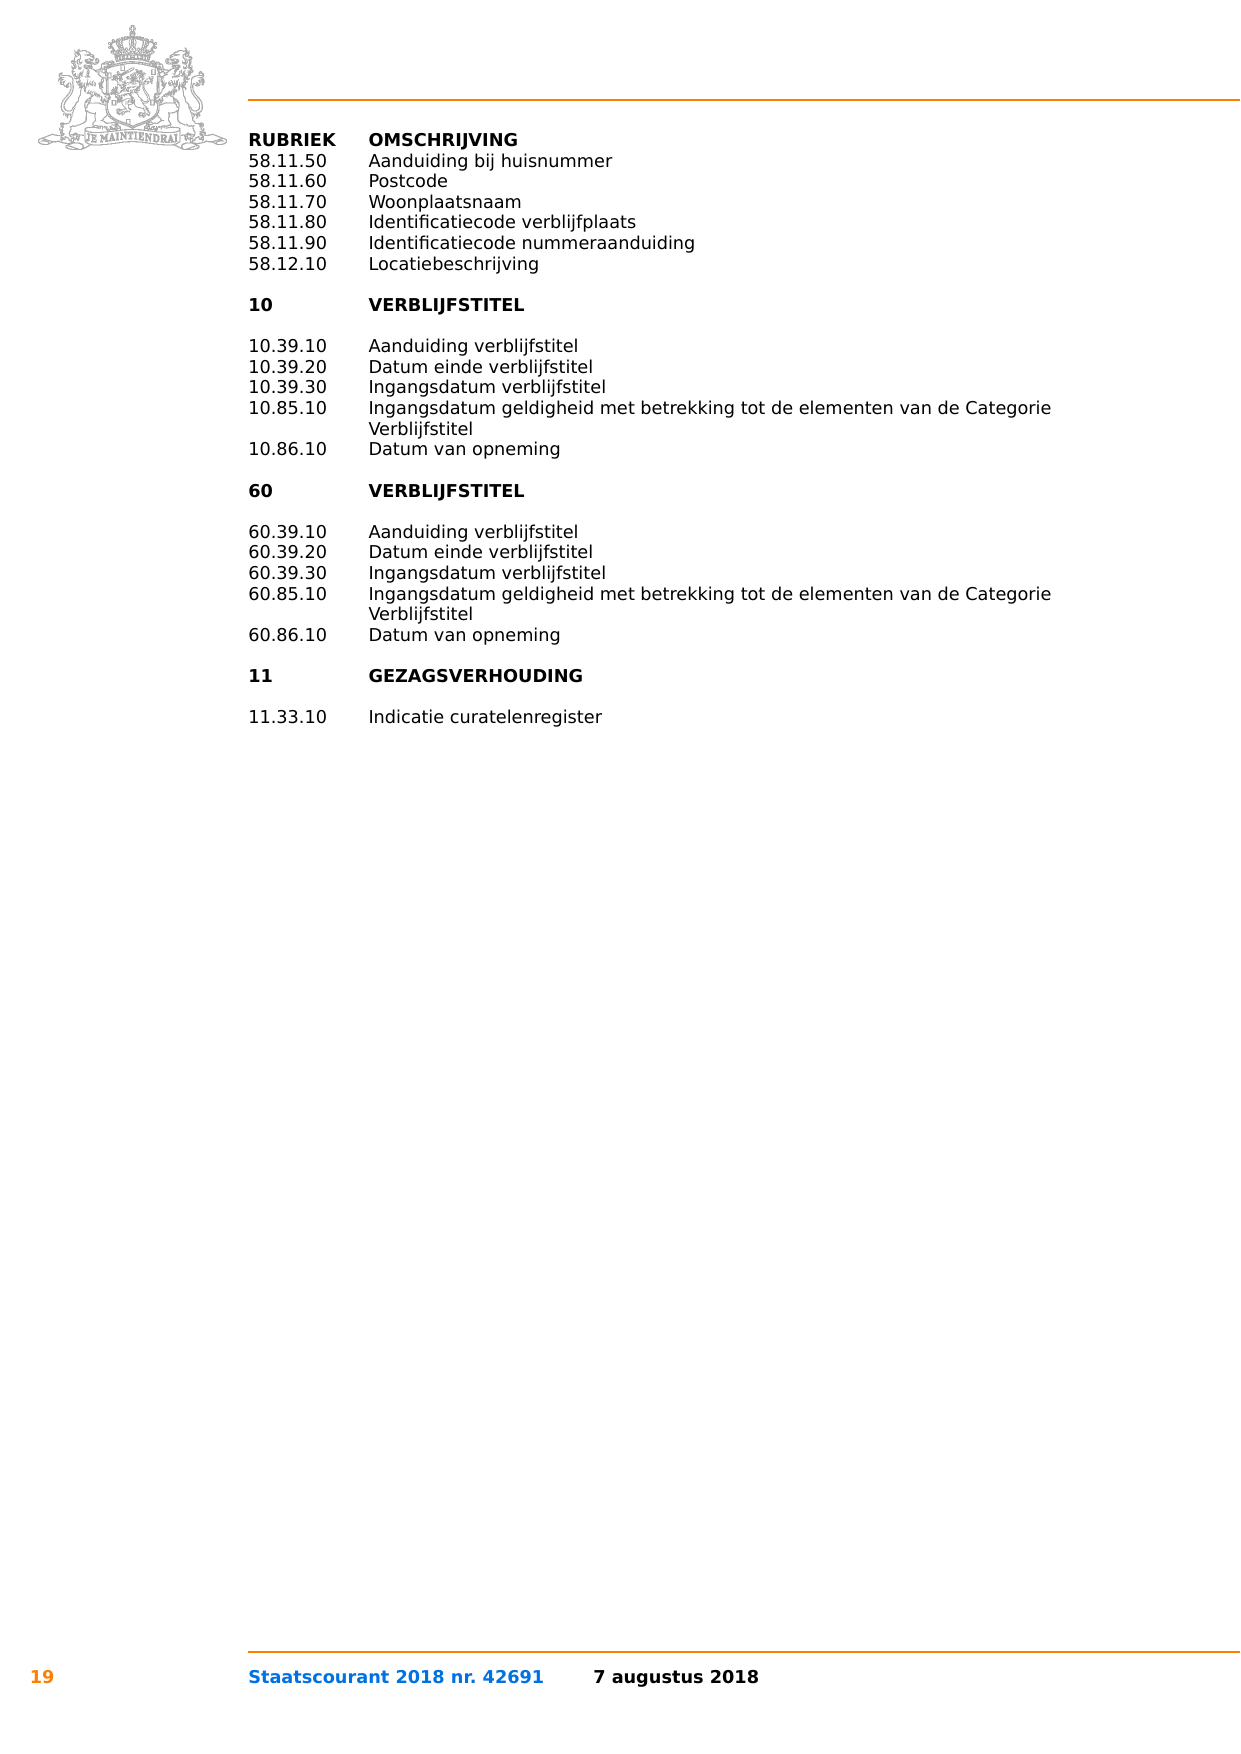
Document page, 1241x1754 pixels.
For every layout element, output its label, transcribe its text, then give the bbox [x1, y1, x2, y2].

table_cell VERBLIJFSTITEL [363, 295, 1163, 316]
table_cell [248, 646, 362, 666]
table_cell 60.39.10 [248, 522, 362, 542]
table_cell Identificatiecode verblijfplaats [363, 213, 1163, 233]
table_cell 60.39.30 [248, 563, 362, 584]
table_cell Ingangsdatum geldigheid met betrekking tot de elementen van de Categorie Verblijfstitel [363, 584, 1163, 625]
table_cell [248, 460, 362, 481]
table_cell 60.85.10 [248, 584, 362, 625]
table_cell Identificatiecode nummeraanduiding [363, 233, 1163, 254]
table_cell 58.11.90 [248, 233, 362, 254]
table_cell 58.11.60 [248, 171, 362, 192]
table_cell Aanduiding bij huisnummer [363, 151, 1163, 171]
table_cell [248, 687, 362, 707]
table_cell [363, 646, 1163, 666]
table_cell 10 [248, 295, 362, 316]
table_cell 10.39.10 [248, 336, 362, 357]
table_cell [248, 501, 362, 522]
table_cell Woonplaatsnaam [363, 192, 1163, 212]
table_cell [248, 316, 362, 336]
table_cell [363, 501, 1163, 522]
table_cell Ingangsdatum verblijfstitel [363, 563, 1163, 584]
table_cell [248, 274, 362, 295]
table_cell [363, 687, 1163, 707]
table_cell 58.11.80 [248, 213, 362, 233]
table_cell Datum van opneming [363, 439, 1163, 460]
table_cell [363, 274, 1163, 295]
table_cell Datum einde verblijfstitel [363, 543, 1163, 563]
table_cell Ingangsdatum geldigheid met betrekking tot de elementen van de Categorie Verblijfstitel [363, 398, 1163, 439]
table_cell Aanduiding verblijfstitel [363, 522, 1163, 542]
table_cell 60 [248, 481, 362, 501]
table_header OMSCHRIJVING [363, 130, 1163, 151]
table_cell 11.33.10 [248, 708, 362, 728]
table_cell 60.86.10 [248, 625, 362, 646]
table_cell Postcode [363, 171, 1163, 192]
table_cell [363, 460, 1163, 481]
table_cell GEZAGSVERHOUDING [363, 666, 1163, 687]
table_cell 11 [248, 666, 362, 687]
table_cell 10.85.10 [248, 398, 362, 439]
table_header RUBRIEK [248, 130, 362, 151]
picture [38, 25, 227, 150]
table_cell 58.12.10 [248, 254, 362, 274]
table_cell 58.11.70 [248, 192, 362, 212]
table_cell Datum van opneming [363, 625, 1163, 646]
table_cell Locatiebeschrijving [363, 254, 1163, 274]
table_cell VERBLIJFSTITEL [363, 481, 1163, 501]
table_cell Datum einde verblijfstitel [363, 357, 1163, 377]
table_cell 10.39.20 [248, 357, 362, 377]
table_cell 10.39.30 [248, 378, 362, 398]
table_cell [363, 316, 1163, 336]
table_cell 58.11.50 [248, 151, 362, 171]
table_cell 10.86.10 [248, 439, 362, 460]
table_cell Indicatie curatelenregister [363, 708, 1163, 728]
table_cell Aanduiding verblijfstitel [363, 336, 1163, 357]
table_cell Ingangsdatum verblijfstitel [363, 378, 1163, 398]
table_cell 60.39.20 [248, 543, 362, 563]
